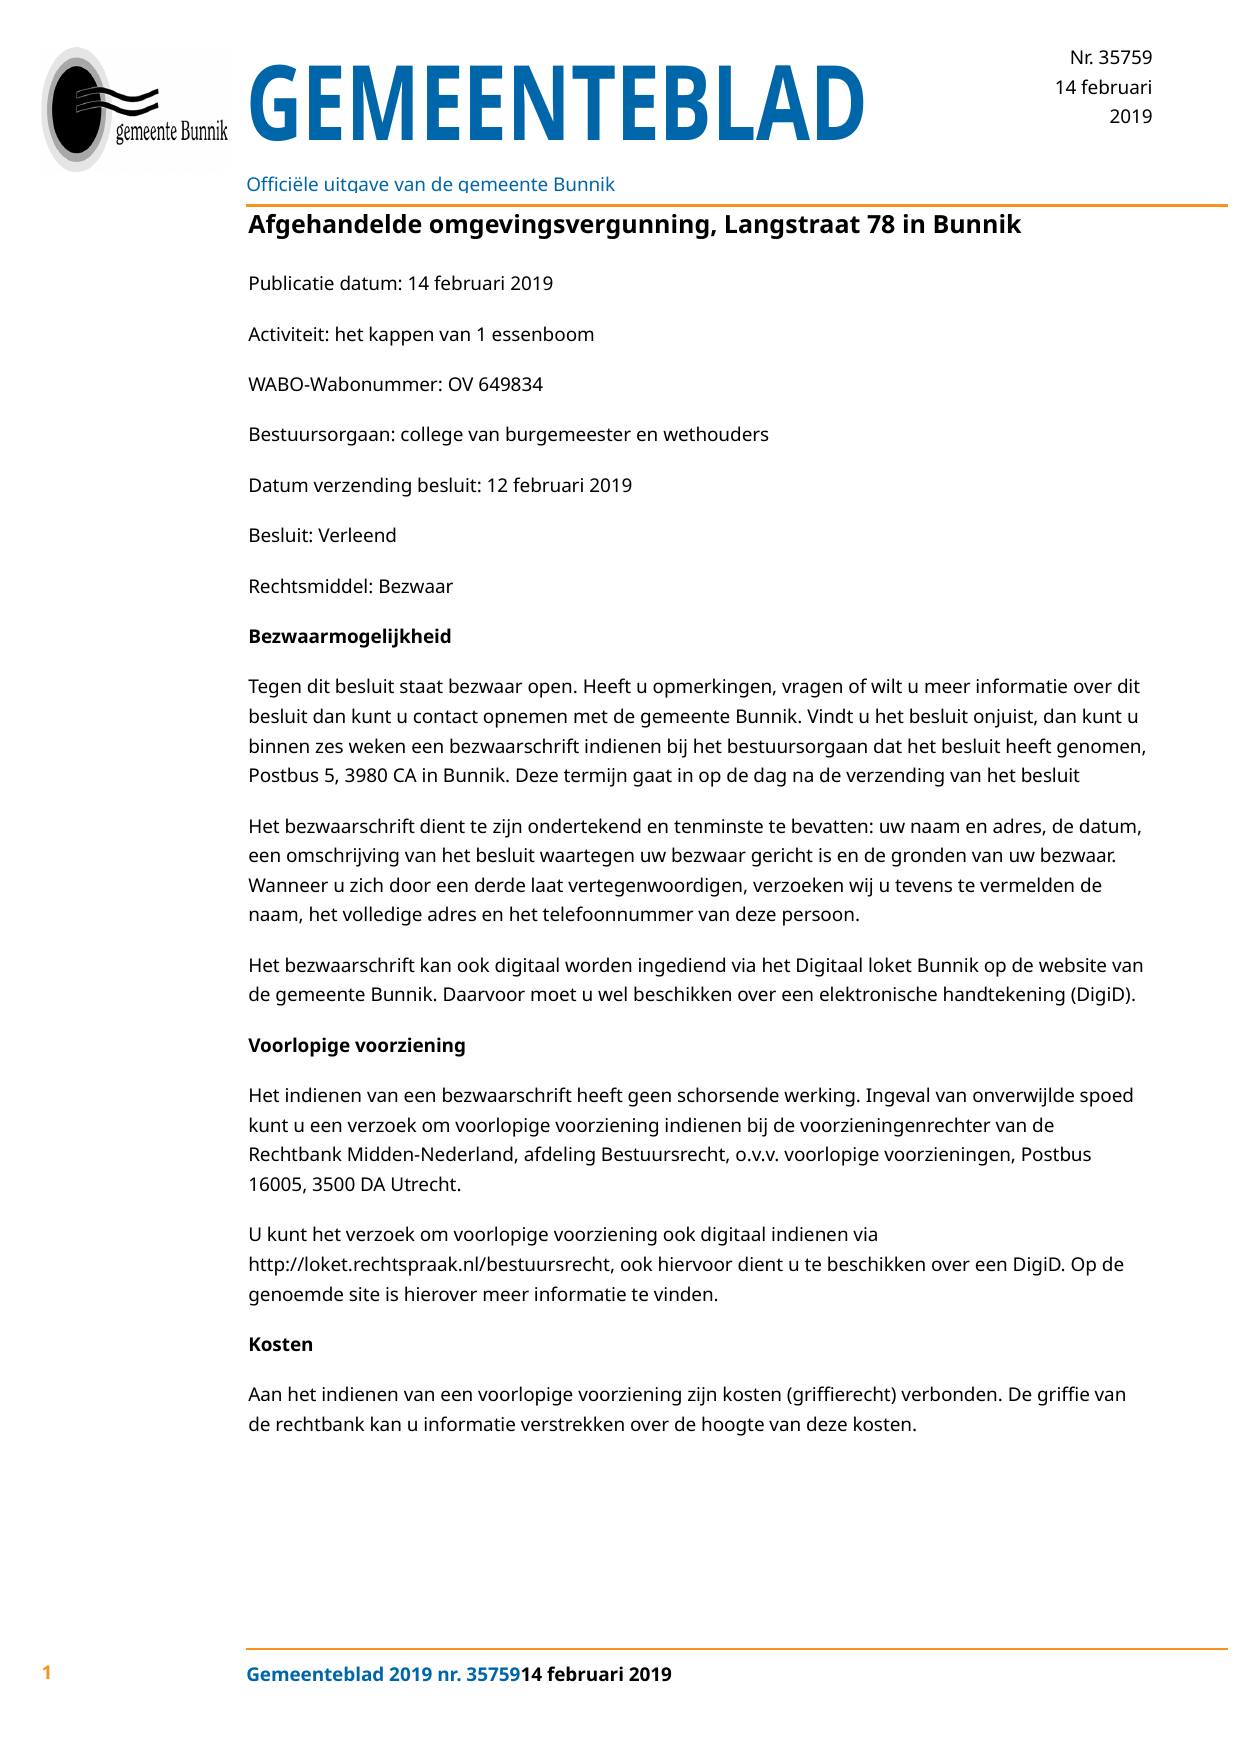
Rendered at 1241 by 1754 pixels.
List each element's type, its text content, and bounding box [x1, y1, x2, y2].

text Het indienen van een bezwaarschrift heeft geen schorsende werking. Ingeval van onverwijlde spoed kunt u een verzoek om voorlopige voorziening indienen bij de voorzieningenrechter van de Rechtbank Midden-Nederland, afdeling Bestuursrecht, o.v.v. voorlopige voorzieningen, Postbus 16005, 3500 DA Utrecht. [248, 1082, 1152, 1197]
text Tegen dit besluit staat bezwaar open. Heeft u opmerkingen, vragen of wilt u meer informatie over dit besluit dan kunt u contact opnemen met de gemeente Bunnik. Vindt u het besluit onjuist, dan kunt u binnen zes weken een bezwaarschrift indienen bij het bestuursorgaan dat het besluit heeft genomen, Postbus 5, 3980 CA in Bunnik. Deze termijn gaat in op de dag na de verzending van het besluit [248, 674, 1152, 788]
text Kosten [248, 1331, 1152, 1357]
text Besluit: Verleend [248, 522, 1152, 548]
text Het bezwaarschrift kan ook digitaal worden ingediend via het Digitaal loket Bunnik op de website van de gemeente Bunnik. Daarvoor moet u wel beschikken over een elektronische handtekening (DigiD). [248, 952, 1152, 1007]
text Rechtsmiddel: Bezwaar [248, 573, 1152, 598]
text Het bezwaarschrift dient te zijn ondertekend en tenminste te bevatten: uw naam en adres, de datum, een omschrijving van het besluit waartegen uw bezwaar gericht is en de gronden van uw bezwaar. Wanneer u zich door een derde laat vertegenwoordigen, verzoeken wij u tevens te vermelden de naam, het volledige adres en het telefoonnummer van deze persoon. [248, 813, 1152, 927]
text Voorlopige voorziening [248, 1032, 1152, 1058]
text Bezwaarmogelijkheid [248, 623, 1152, 649]
text Publicatie datum: 14 februari 2019 [248, 270, 1152, 296]
text U kunt het verzoek om voorlopige voorziening ook digitaal indienen via http://loket.rechtspraak.nl/bestuursrecht, ook hiervoor dient u te beschikken over een DigiD. Op de genoemde site is hierover meer informatie te vinden. [248, 1222, 1152, 1306]
text Aan het indienen van een voorlopige voorziening zijn kosten (griffierecht) verbonden. De griffie van de rechtbank kan u informatie verstrekken over de hoogte van deze kosten. [248, 1382, 1152, 1437]
text WABO-Wabonummer: OV 649834 [248, 371, 1152, 397]
text Bestuursorgaan: college van burgemeester en wethouders [248, 422, 1152, 447]
picture [41, 47, 231, 172]
text Activiteit: het kappen van 1 essenboom [248, 321, 1152, 346]
text Afgehandelde omgevingsvergunning, Langstraat 78 in Bunnik [248, 207, 1152, 241]
text Datum verzending besluit: 12 februari 2019 [248, 472, 1152, 498]
